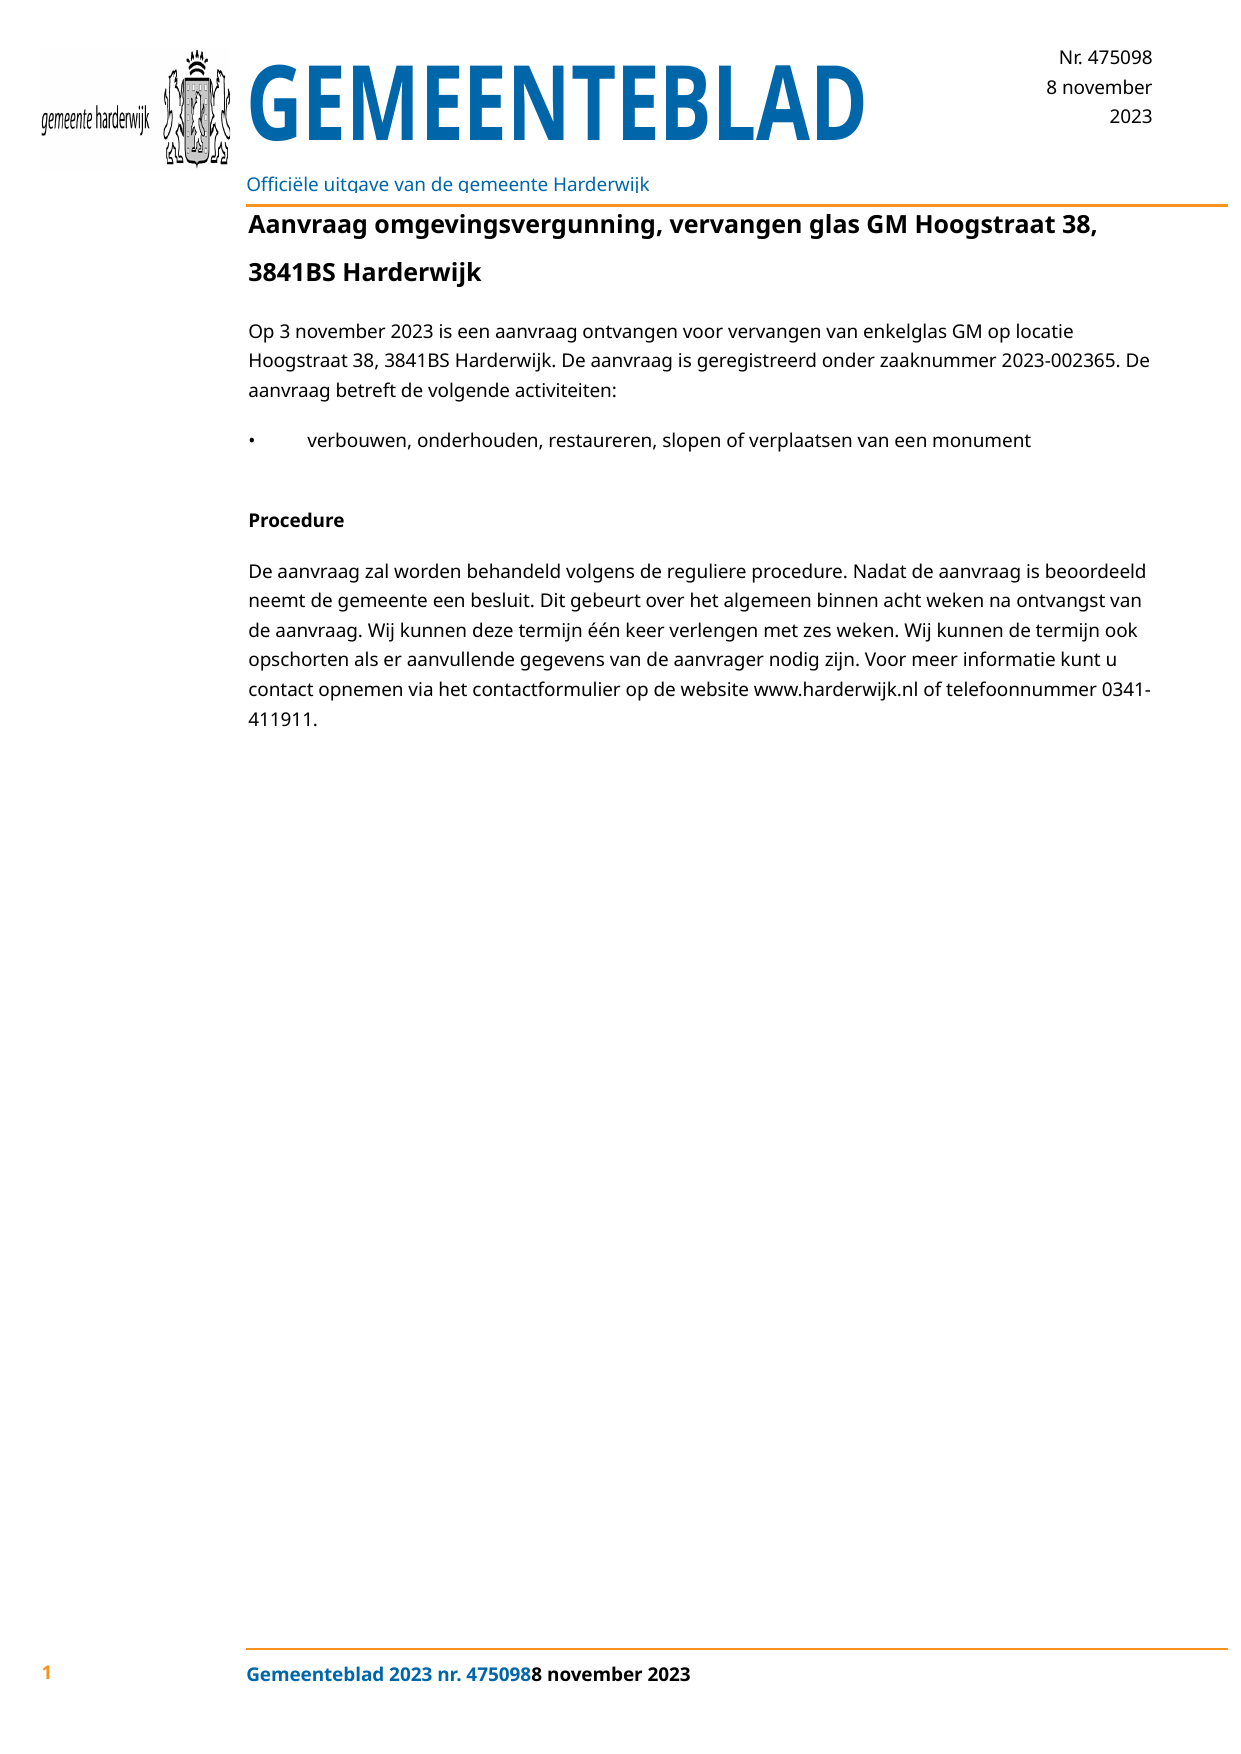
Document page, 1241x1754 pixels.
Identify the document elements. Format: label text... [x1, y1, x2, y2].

picture [41, 47, 231, 172]
text Procedure [248, 507, 1152, 533]
list verbouwen, onderhouden, restaureren, slopen of verplaatsen van een monument [248, 427, 1152, 453]
text Aanvraag omgevingsvergunning, vervangen glas GM Hoogstraat 38, 3841BS Harderwijk [248, 207, 1152, 288]
text De aanvraag zal worden behandeld volgens de reguliere procedure. Nadat de aanvraag is beoordeeld neemt de gemeente een besluit. Dit gebeurt over het algemeen binnen acht weken na ontvangst van de aanvraag. Wij kunnen deze termijn één keer verlengen met zes weken. Wij kunnen de termijn ook opschorten als er aanvullende gegevens van de aanvrager nodig zijn. Voor meer informatie kunt u contact opnemen via het contactformulier op de website www.harderwijk.nl of telefoonnummer 0341-411911. [248, 558, 1152, 732]
text Op 3 november 2023 is een aanvraag ontvangen voor vervangen van enkelglas GM op locatie Hoogstraat 38, 3841BS Harderwijk. De aanvraag is geregistreerd onder zaaknummer 2023-002365. De aanvraag betreft de volgende activiteiten: [248, 318, 1152, 403]
